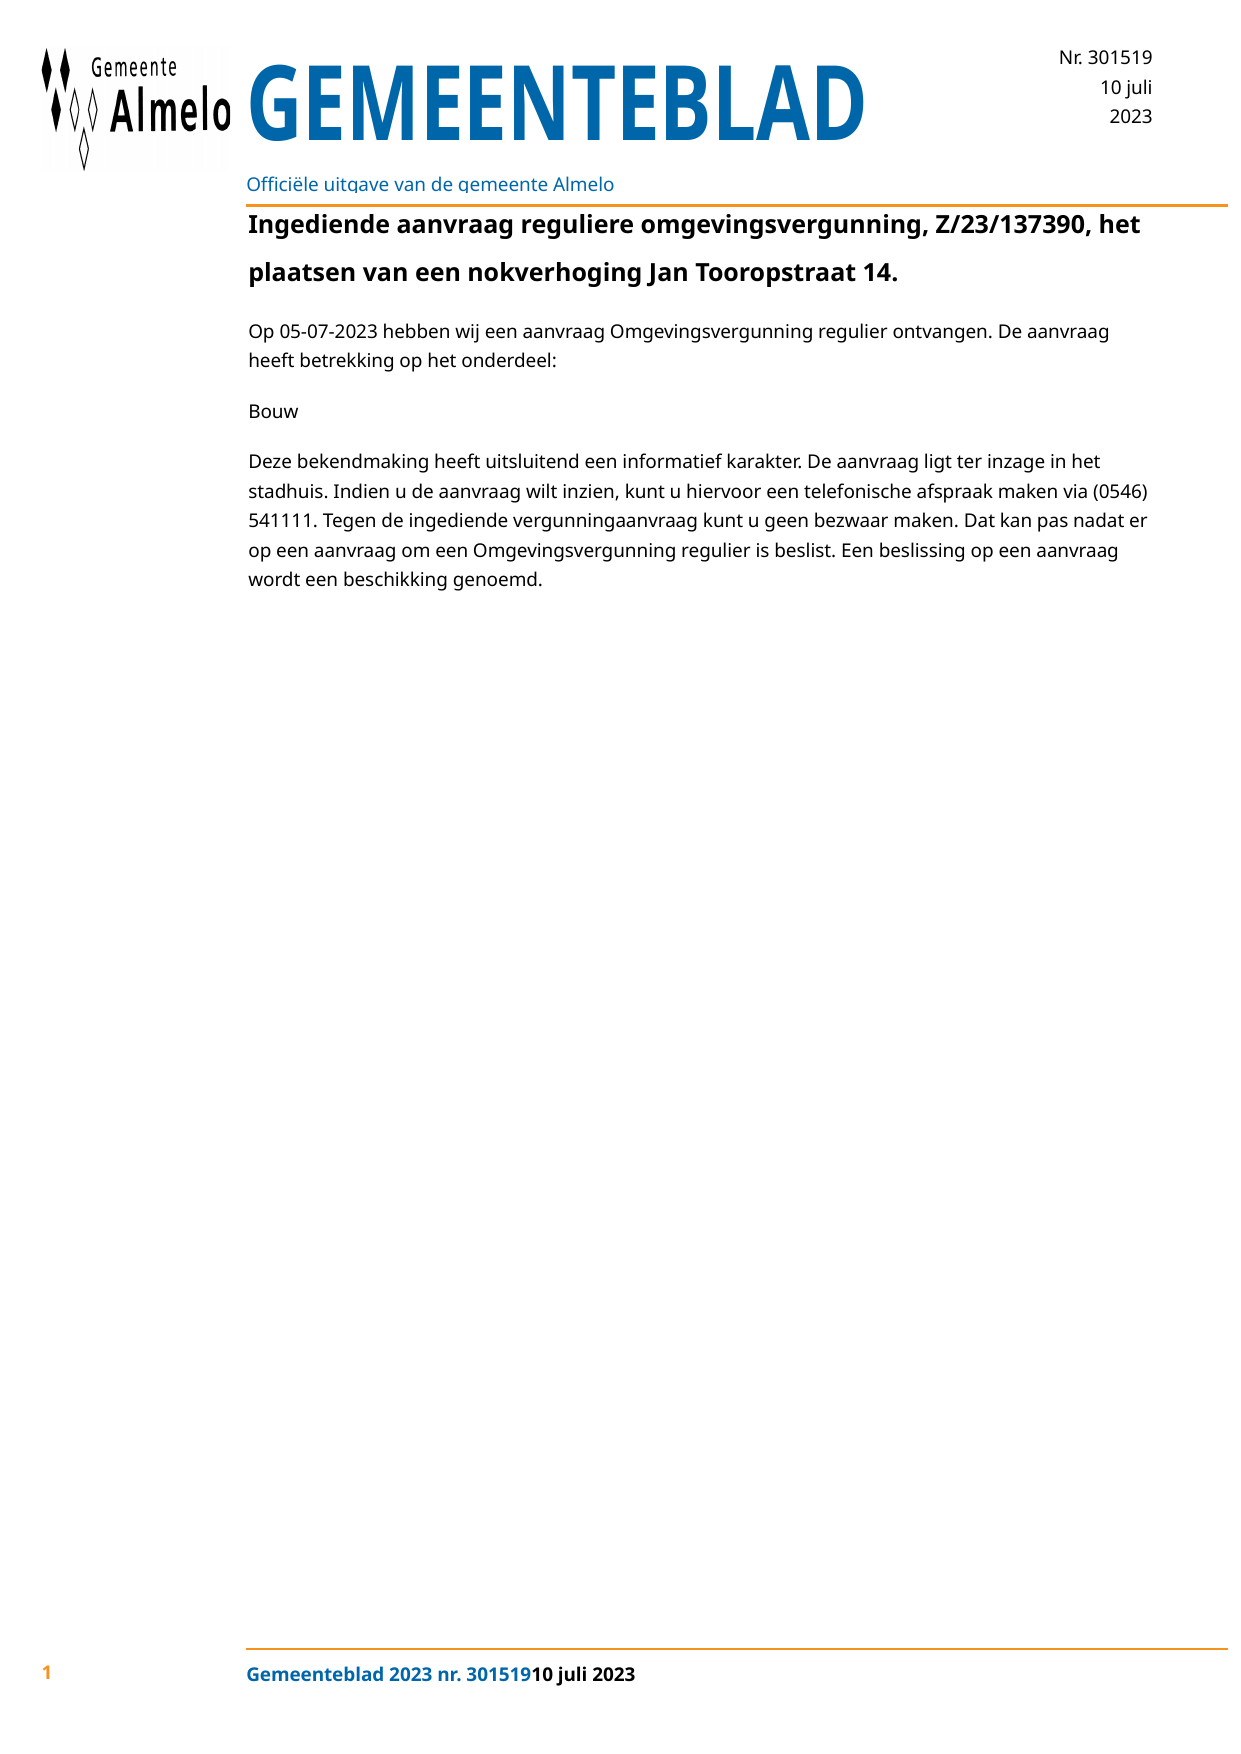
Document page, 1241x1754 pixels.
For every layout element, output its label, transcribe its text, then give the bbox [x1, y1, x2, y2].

picture [41, 47, 231, 172]
text Op 05-07-2023 hebben wij een aanvraag Omgevingsvergunning regulier ontvangen. De aanvraag heeft betrekking op het onderdeel: [248, 318, 1152, 373]
text Ingediende aanvraag reguliere omgevingsvergunning, Z/23/137390, het plaatsen van een nokverhoging Jan Tooropstraat 14. [248, 207, 1152, 288]
text Deze bekendmaking heeft uitsluitend een informatief karakter. De aanvraag ligt ter inzage in het stadhuis. Indien u de aanvraag wilt inzien, kunt u hiervoor een telefonische afspraak maken via (0546) 541111. Tegen de ingediende vergunningaanvraag kunt u geen bezwaar maken. Dat kan pas nadat er op een aanvraag om een Omgevingsvergunning regulier is beslist. Een beslissing op een aanvraag wordt een beschikking genoemd. [248, 448, 1152, 592]
text Bouw [248, 398, 1152, 424]
